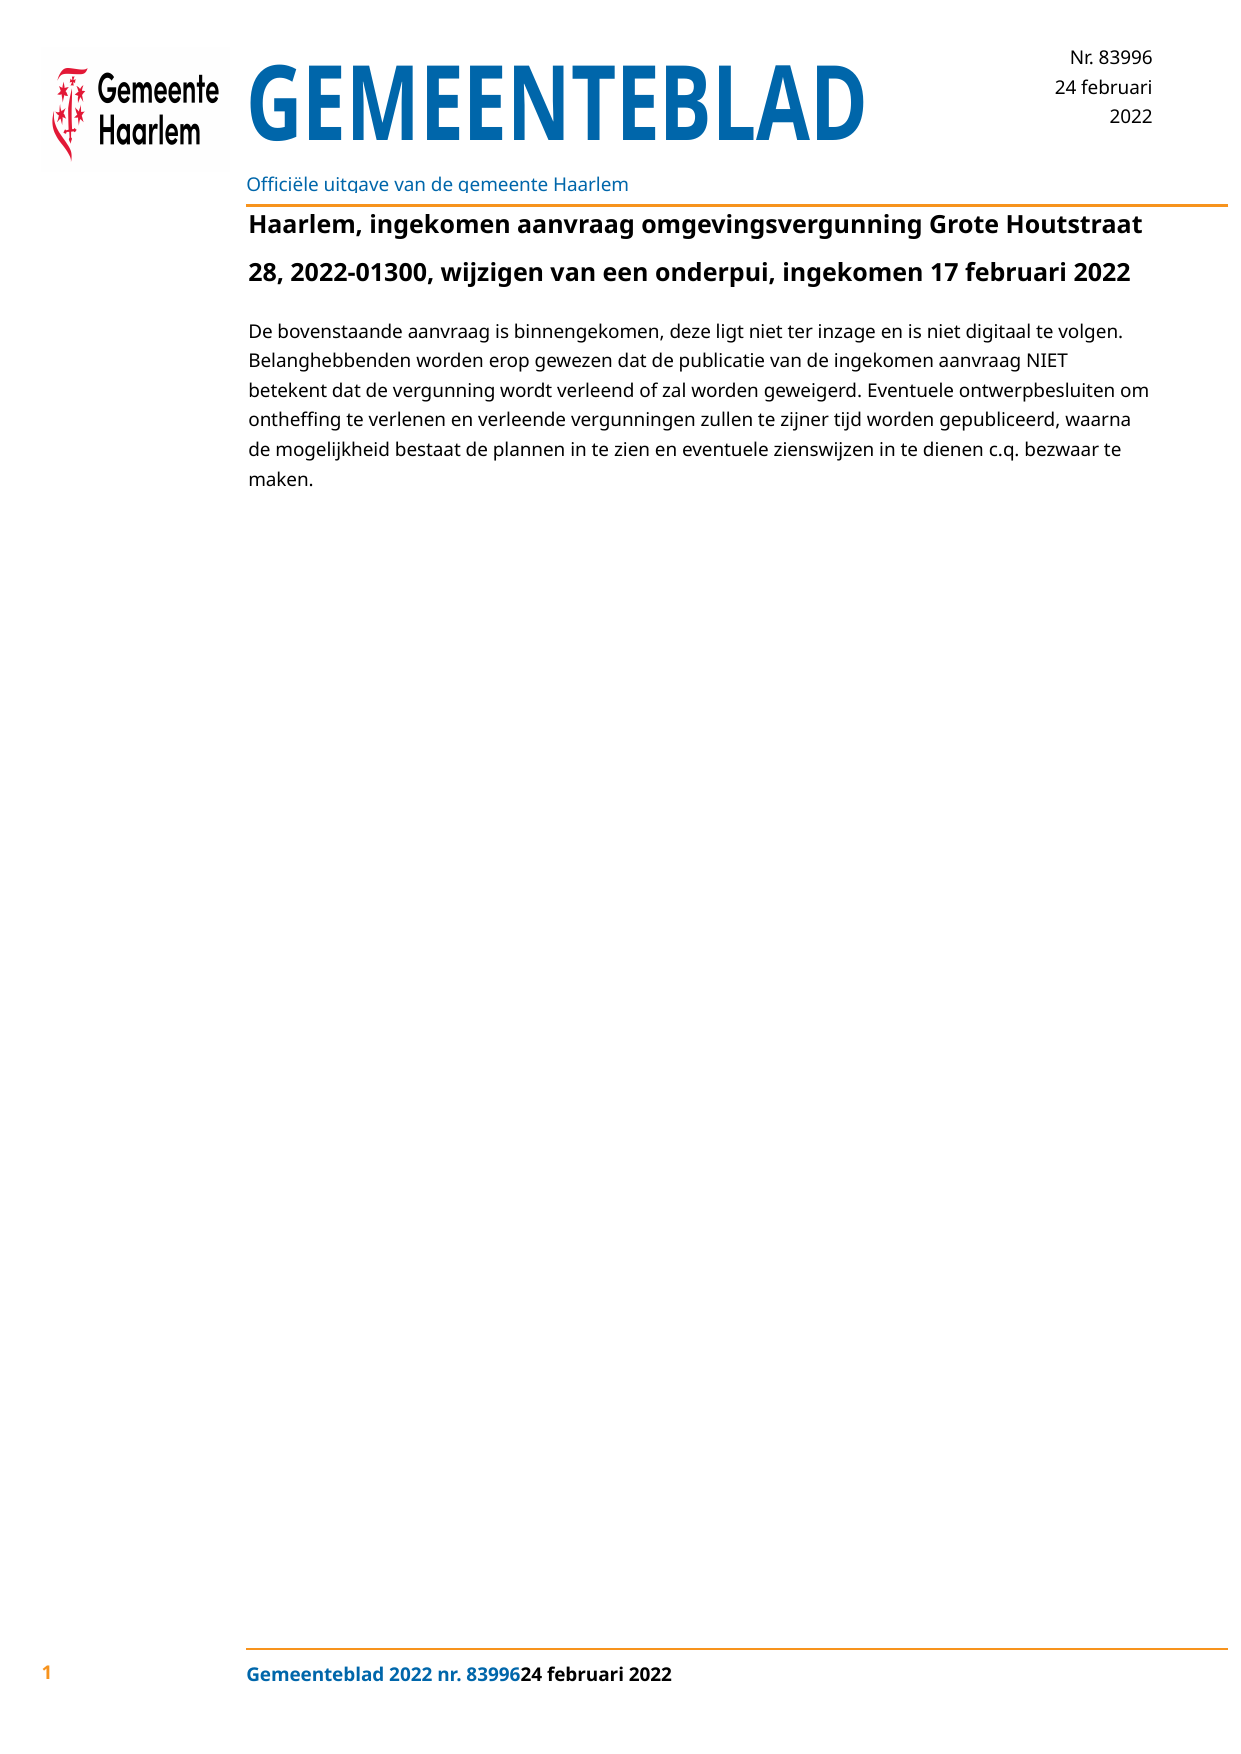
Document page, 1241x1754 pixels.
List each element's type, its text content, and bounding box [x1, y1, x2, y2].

picture [41, 47, 231, 172]
text Haarlem, ingekomen aanvraag omgevingsvergunning Grote Houtstraat 28, 2022-01300, wijzigen van een onderpui, ingekomen 17 februari 2022 [248, 207, 1152, 288]
text De bovenstaande aanvraag is binnengekomen, deze ligt niet ter inzage en is niet digitaal te volgen. Belanghebbenden worden erop gewezen dat de publicatie van de ingekomen aanvraag NIET betekent dat de vergunning wordt verleend of zal worden geweigerd. Eventuele ontwerpbesluiten om ontheffing te verlenen en verleende vergunningen zullen te zijner tijd worden gepubliceerd, waarna de mogelijkheid bestaat de plannen in te zien en eventuele zienswijzen in te dienen c.q. bezwaar te maken. [248, 318, 1152, 492]
